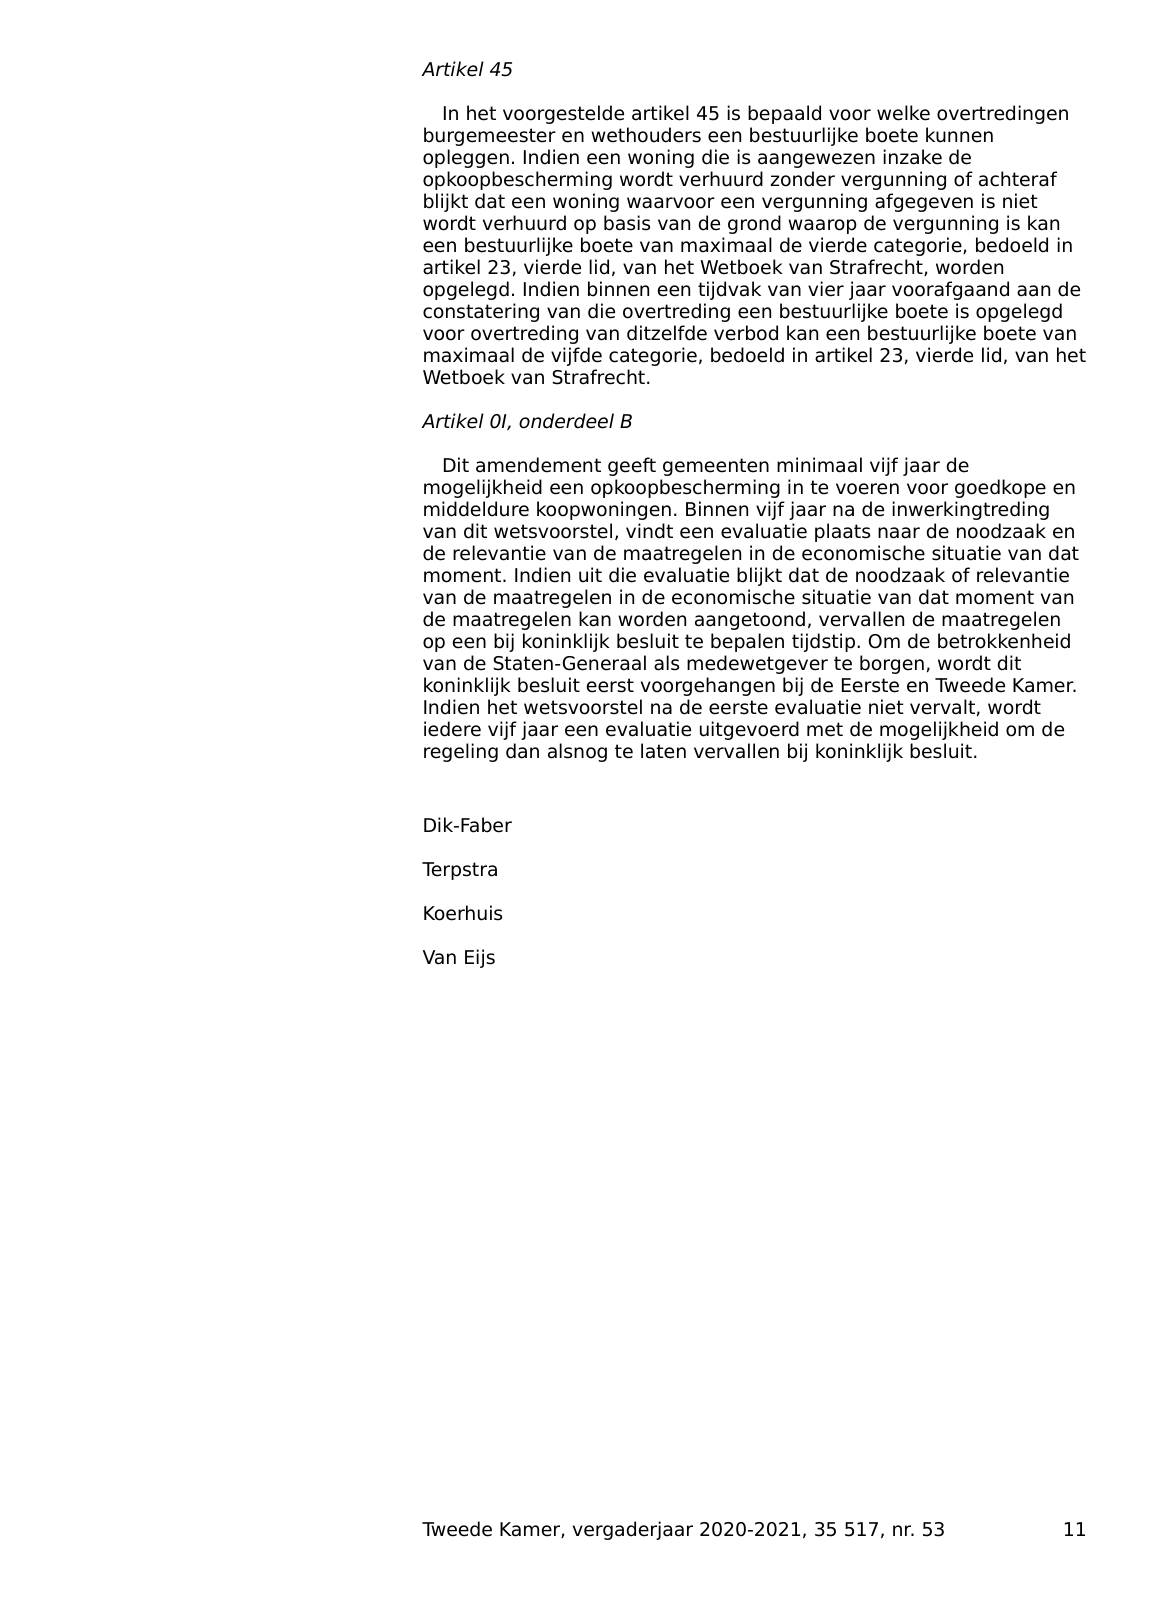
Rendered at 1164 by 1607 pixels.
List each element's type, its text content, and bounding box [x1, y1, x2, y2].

text Dit amendement geeft gemeenten minimaal vijf jaar de mogelijkheid een opkoopbescherming in te voeren voor goedkope en middeldure koopwoningen. Binnen vijf jaar na de inwerkingtreding van dit wetsvoorstel, vindt een evaluatie plaats naar de noodzaak en de relevantie van de maatregelen in de economische situatie van dat moment. Indien uit die evaluatie blijkt dat de noodzaak of relevantie van de maatregelen in de economische situatie van dat moment van de maatregelen kan worden aangetoond, vervallen de maatregelen op een bij koninklijk besluit te bepalen tijdstip. Om de betrokkenheid van de Staten-Generaal als medewetgever te borgen, wordt dit koninklijk besluit eerst voorgehangen bij de Eerste en Tweede Kamer. Indien het wetsvoorstel na de eerste evaluatie niet vervalt, wordt iedere vijf jaar een evaluatie uitgevoerd met de mogelijkheid om de regeling dan alsnog te laten vervallen bij koninklijk besluit. [422, 455, 1087, 763]
subtitle Artikel 45 [422, 59, 1087, 81]
subtitle Artikel 0I, onderdeel B [422, 411, 1087, 433]
text Dik-Faber Terpstra Koerhuis Van Eijs [422, 793, 1087, 969]
text In het voorgestelde artikel 45 is bepaald voor welke overtredingen burgemeester en wethouders een bestuurlijke boete kunnen opleggen. Indien een woning die is aangewezen inzake de opkoopbescherming wordt verhuurd zonder vergunning of achteraf blijkt dat een woning waarvoor een vergunning afgegeven is niet wordt verhuurd op basis van de grond waarop de vergunning is kan een bestuurlijke boete van maximaal de vierde categorie, bedoeld in artikel 23, vierde lid, van het Wetboek van Strafrecht, worden opgelegd. Indien binnen een tijdvak van vier jaar voorafgaand aan de constatering van die overtreding een bestuurlijke boete is opgelegd voor overtreding van ditzelfde verbod kan een bestuurlijke boete van maximaal de vijfde categorie, bedoeld in artikel 23, vierde lid, van het Wetboek van Strafrecht. [422, 103, 1087, 389]
